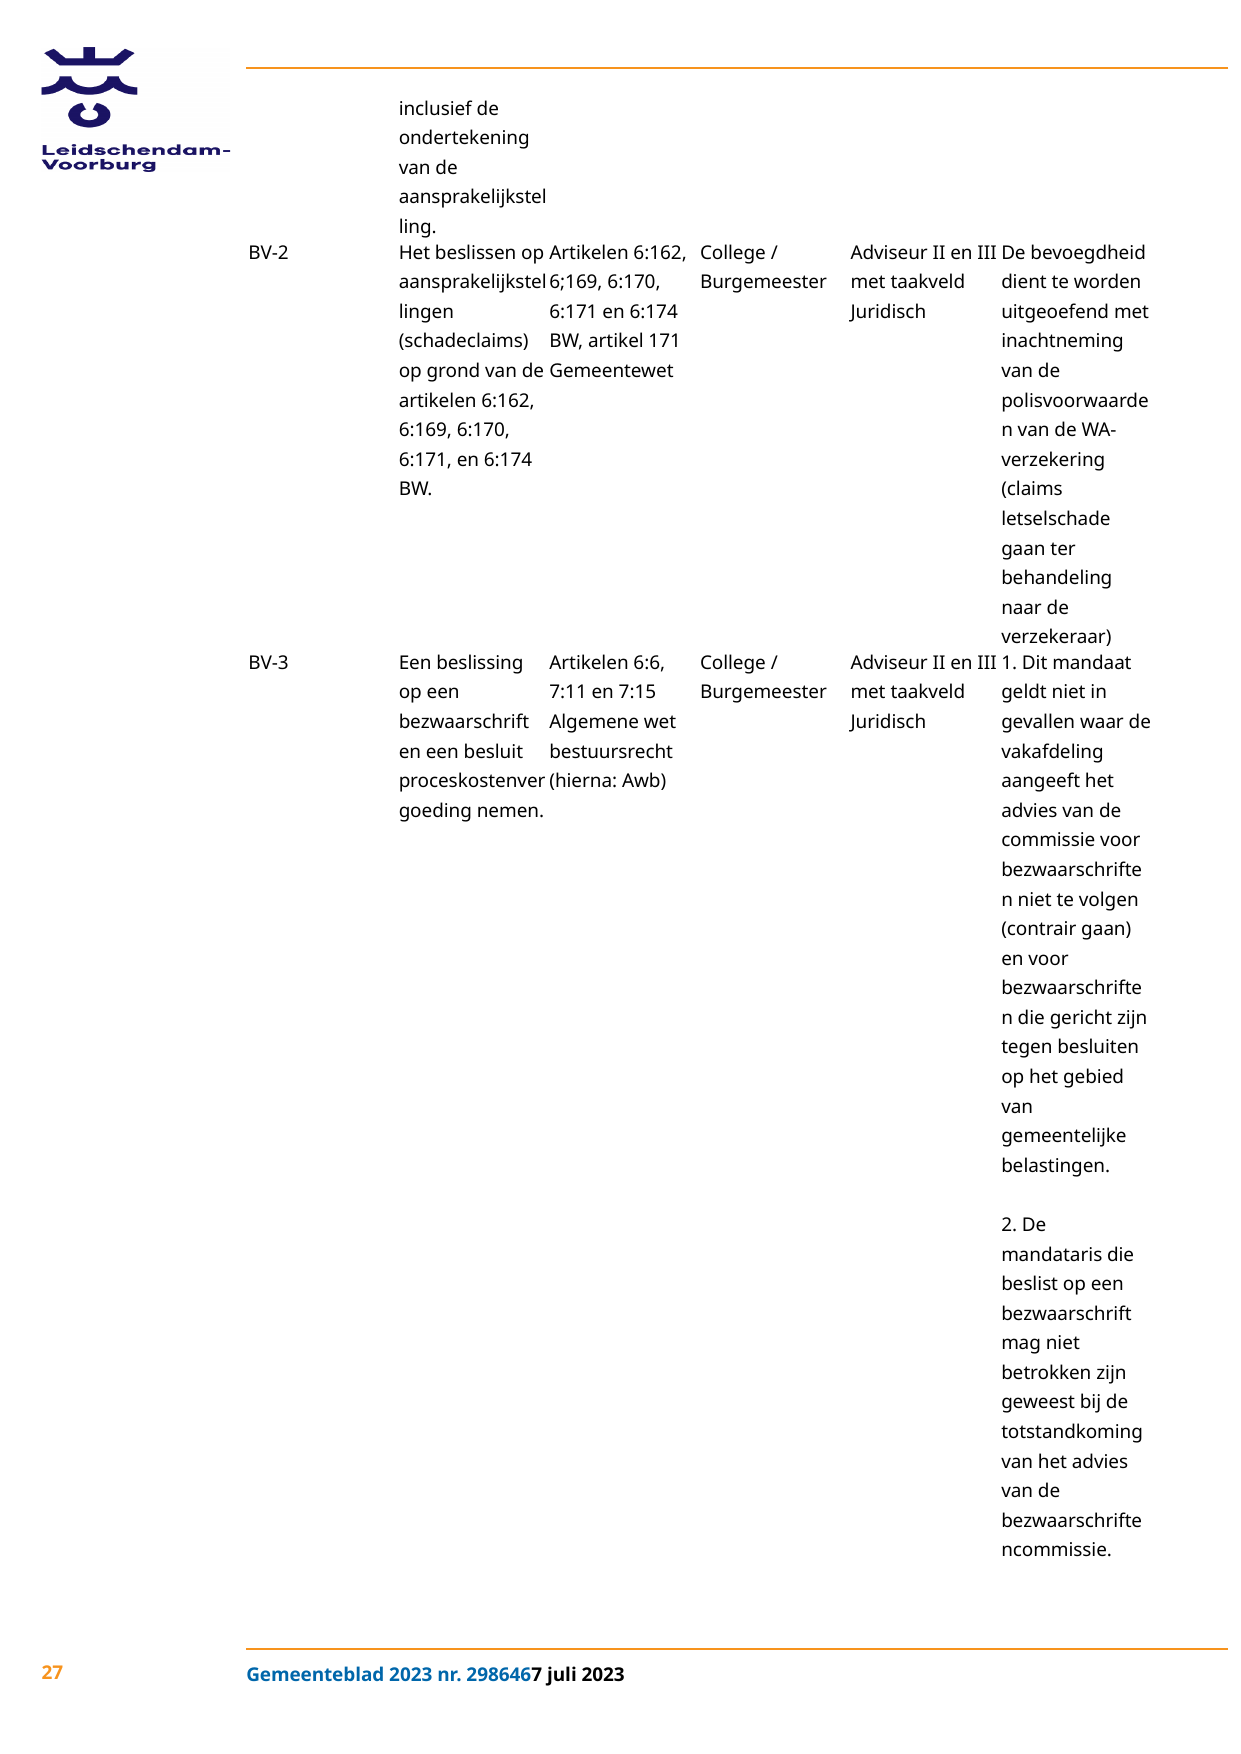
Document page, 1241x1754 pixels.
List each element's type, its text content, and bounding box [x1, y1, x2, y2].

table_cell Het beslissen op aansprakelijkstellingen (schadeclaims) op grond van de artikelen 6:162, 6:169, 6:170, 6:171, en 6:174 BW. [399, 239, 549, 649]
table_cell Adviseur II en III met taakveld Juridisch [850, 649, 1001, 1592]
table_cell Artikelen 6:6, 7:11 en 7:15 Algemene wet bestuursrecht (hierna: Awb) [549, 649, 700, 1592]
table_cell College / Burgemeester [700, 239, 850, 649]
table_cell College / Burgemeester [700, 649, 850, 1592]
table_cell [1001, 95, 1152, 239]
table_cell 1. Dit mandaat geldt niet in gevallen waar de vakafdeling aangeeft het advies van de commissie voor bezwaarschriften niet te volgen (contrair gaan) en voor bezwaarschriften die gericht zijn tegen besluiten op het gebied van gemeentelijke belastingen. 2. De mandataris die beslist op een bezwaarschrift mag niet betrokken zijn geweest bij de totstandkoming van het advies van de bezwaarschriftencommissie. [1001, 649, 1152, 1592]
table_cell Adviseur II en III met taakveld Juridisch [850, 239, 1001, 649]
table_cell De bevoegdheid dient te worden uitgeoefend met inachtneming van de polisvoorwaarden van de WA-verzekering (claims letselschade gaan ter behandeling naar de verzekeraar) [1001, 239, 1152, 649]
table_cell BV-2 [248, 239, 398, 649]
table_cell Een beslissing op een bezwaarschrift en een besluit proceskostenvergoeding nemen. [399, 649, 549, 1592]
table_cell [700, 95, 850, 239]
table_cell [549, 95, 700, 239]
table_cell [850, 95, 1001, 239]
table_cell inclusief de ondertekening van de aansprakelijkstelling. [399, 95, 549, 239]
table_cell [248, 95, 398, 239]
table_cell BV-3 [248, 649, 398, 1592]
table_cell Artikelen 6:162, 6;169, 6:170, 6:171 en 6:174 BW, artikel 171 Gemeentewet [549, 239, 700, 649]
picture [41, 47, 231, 172]
